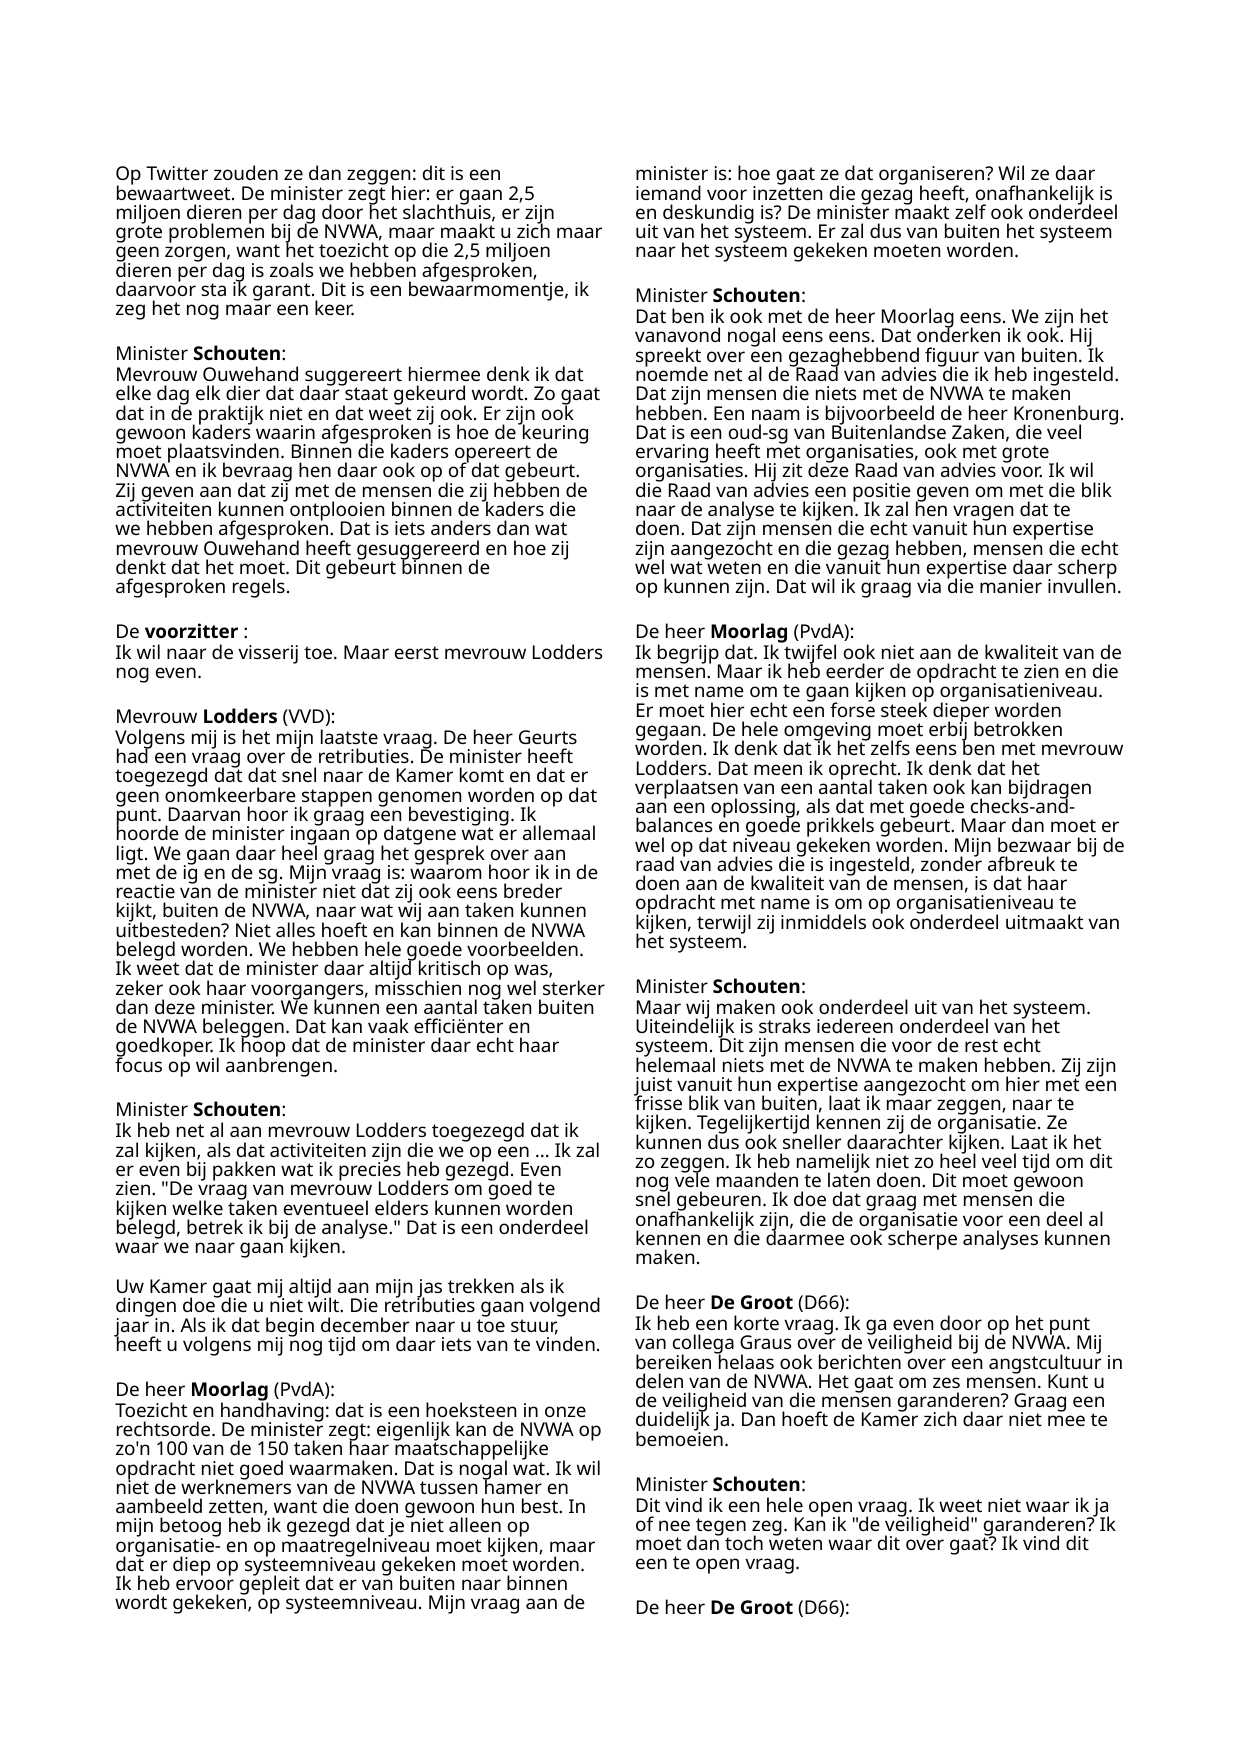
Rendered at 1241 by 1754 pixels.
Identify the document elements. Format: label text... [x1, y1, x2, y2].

text De heer De Groot (D66): [635, 1289, 1125, 1315]
text Op Twitter zouden ze dan zeggen: dit is een bewaartweet. De minister zegt hier: er gaan 2,5 miljoen dieren per dag door het slachthuis, er zijn grote problemen bij de NVWA, maar maakt u zich maar geen zorgen, want het toezicht op die 2,5 miljoen dieren per dag is zoals we hebben afgesproken, daarvoor sta ik garant. Dit is een bewaarmomentje, ik zeg het nog maar een keer. [115, 165, 605, 319]
text Toezicht en handhaving: dat is een hoeksteen in onze rechtsorde. De minister zegt: eigenlijk kan de NVWA op zo'n 100 van de 150 taken haar maatschappelijke opdracht niet goed waarmaken. Dat is nogal wat. Ik wil niet de werknemers van de NVWA tussen hamer en aambeeld zetten, want die doen gewoon hun best. In mijn betoog heb ik gezegd dat je niet alleen op organisatie- en op maatregelniveau moet kijken, maar dat er diep op systeemniveau gekeken moet worden. Ik heb ervoor gepleit dat er van buiten naar binnen wordt gekeken, op systeemniveau. Mijn vraag aan de [115, 1402, 605, 1614]
text Mevrouw Lodders (VVD): [115, 703, 605, 729]
text Uw Kamer gaat mij altijd aan mijn jas trekken als ik dingen doe die u niet wilt. Die retributies gaan volgend jaar in. Als ik dat begin december naar u toe stuur, heeft u volgens mij nog tijd om daar iets van te vinden. [115, 1278, 605, 1355]
text minister is: hoe gaat ze dat organiseren? Wil ze daar iemand voor inzetten die gezag heeft, onafhankelijk is en deskundig is? De minister maakt zelf ook onderdeel uit van het systeem. Er zal dus van buiten het systeem naar het systeem gekeken moeten worden. [635, 165, 1125, 262]
text Volgens mij is het mijn laatste vraag. De heer Geurts had een vraag over de retributies. De minister heeft toegezegd dat dat snel naar de Kamer komt en dat er geen onomkeerbare stappen genomen worden op dat punt. Daarvan hoor ik graag een bevestiging. Ik hoorde de minister ingaan op datgene wat er allemaal ligt. We gaan daar heel graag het gesprek over aan met de ig en de sg. Mijn vraag is: waarom hoor ik in de reactie van de minister niet dat zij ook eens breder kijkt, buiten de NVWA, naar wat wij aan taken kunnen uitbesteden? Niet alles hoeft en kan binnen de NVWA belegd worden. We hebben hele goede voorbeelden. Ik weet dat de minister daar altijd kritisch op was, zeker ook haar voorgangers, misschien nog wel sterker dan deze minister. We kunnen een aantal taken buiten de NVWA beleggen. Dat kan vaak efficiënter en goedkoper. Ik hoop dat de minister daar echt haar focus op wil aanbrengen. [115, 729, 605, 1076]
text Ik heb een korte vraag. Ik ga even door op het punt van collega Graus over de veiligheid bij de NVWA. Mij bereiken helaas ook berichten over een angstcultuur in delen van de NVWA. Het gaat om zes mensen. Kunt u de veiligheid van die mensen garanderen? Graag een duidelijk ja. Dan hoeft de Kamer zich daar niet mee te bemoeien. [635, 1315, 1125, 1450]
text Minister Schouten: [115, 1097, 605, 1122]
text Mevrouw Ouwehand suggereert hiermee denk ik dat elke dag elk dier dat daar staat gekeurd wordt. Zo gaat dat in de praktijk niet en dat weet zij ook. Er zijn ook gewoon kaders waarin afgesproken is hoe de keuring moet plaatsvinden. Binnen die kaders opereert de NVWA en ik bevraag hen daar ook op of dat gebeurt. Zij geven aan dat zij met de mensen die zij hebben de activiteiten kunnen ontplooien binnen de kaders die we hebben afgesproken. Dat is iets anders dan wat mevrouw Ouwehand heeft gesuggereerd en hoe zij denkt dat het moet. Dit gebeurt binnen de afgesproken regels. [115, 366, 605, 597]
text Ik begrijp dat. Ik twijfel ook niet aan de kwaliteit van de mensen. Maar ik heb eerder de opdracht te zien en die is met name om te gaan kijken op organisatieniveau. Er moet hier echt een forse steek dieper worden gegaan. De hele omgeving moet erbij betrokken worden. Ik denk dat ik het zelfs eens ben met mevrouw Lodders. Dat meen ik oprecht. Ik denk dat het verplaatsen van een aantal taken ook kan bijdragen aan een oplossing, als dat met goede checks-and-balances en goede prikkels gebeurt. Maar dan moet er wel op dat niveau gekeken worden. Mijn bezwaar bij de raad van advies die is ingesteld, zonder afbreuk te doen aan de kwaliteit van de mensen, is dat haar opdracht met name is om op organisatieniveau te kijken, terwijl zij inmiddels ook onderdeel uitmaakt van het systeem. [635, 644, 1125, 952]
text Dat ben ik ook met de heer Moorlag eens. We zijn het vanavond nogal eens eens. Dat onderken ik ook. Hij spreekt over een gezaghebbend figuur van buiten. Ik noemde net al de Raad van advies die ik heb ingesteld. Dat zijn mensen die niets met de NVWA te maken hebben. Een naam is bijvoorbeeld de heer Kronenburg. Dat is een oud-sg van Buitenlandse Zaken, die veel ervaring heeft met organisaties, ook met grote organisaties. Hij zit deze Raad van advies voor. Ik wil die Raad van advies een positie geven om met die blik naar de analyse te kijken. Ik zal hen vragen dat te doen. Dat zijn mensen die echt vanuit hun expertise zijn aangezocht en die gezag hebben, mensen die echt wel wat weten en die vanuit hun expertise daar scherp op kunnen zijn. Dat wil ik graag via die manier invullen. [635, 308, 1125, 597]
text De heer De Groot (D66): [635, 1594, 1125, 1620]
text Dit vind ik een hele open vraag. Ik weet niet waar ik ja of nee tegen zeg. Kan ik "de veiligheid" garanderen? Ik moet dan toch weten waar dit over gaat? Ik vind dit een te open vraag. [635, 1497, 1125, 1574]
text Ik wil naar de visserij toe. Maar eerst mevrouw Lodders nog even. [115, 644, 605, 682]
text De heer Moorlag (PvdA): [635, 618, 1125, 644]
text Minister Schouten: [635, 1471, 1125, 1497]
text Ik heb net al aan mevrouw Lodders toegezegd dat ik zal kijken, als dat activiteiten zijn die we op een … Ik zal er even bij pakken wat ik precies heb gezegd. Even zien. "De vraag van mevrouw Lodders om goed te kijken welke taken eventueel elders kunnen worden belegd, betrek ik bij de analyse." Dat is een onderdeel waar we naar gaan kijken. [115, 1122, 605, 1257]
text De voorzitter : [115, 618, 605, 644]
text Minister Schouten: [115, 340, 605, 366]
text De heer Moorlag (PvdA): [115, 1376, 605, 1402]
text Minister Schouten: [635, 973, 1125, 999]
text Minister Schouten: [635, 282, 1125, 308]
text Maar wij maken ook onderdeel uit van het systeem. Uiteindelijk is straks iedereen onderdeel van het systeem. Dit zijn mensen die voor de rest echt helemaal niets met de NVWA te maken hebben. Zij zijn juist vanuit hun expertise aangezocht om hier met een frisse blik van buiten, laat ik maar zeggen, naar te kijken. Tegelijkertijd kennen zij de organisatie. Ze kunnen dus ook sneller daarachter kijken. Laat ik het zo zeggen. Ik heb namelijk niet zo heel veel tijd om dit nog vele maanden te laten doen. Dit moet gewoon snel gebeuren. Ik doe dat graag met mensen die onafhankelijk zijn, die de organisatie voor een deel al kennen en die daarmee ook scherpe analyses kunnen maken. [635, 999, 1125, 1268]
